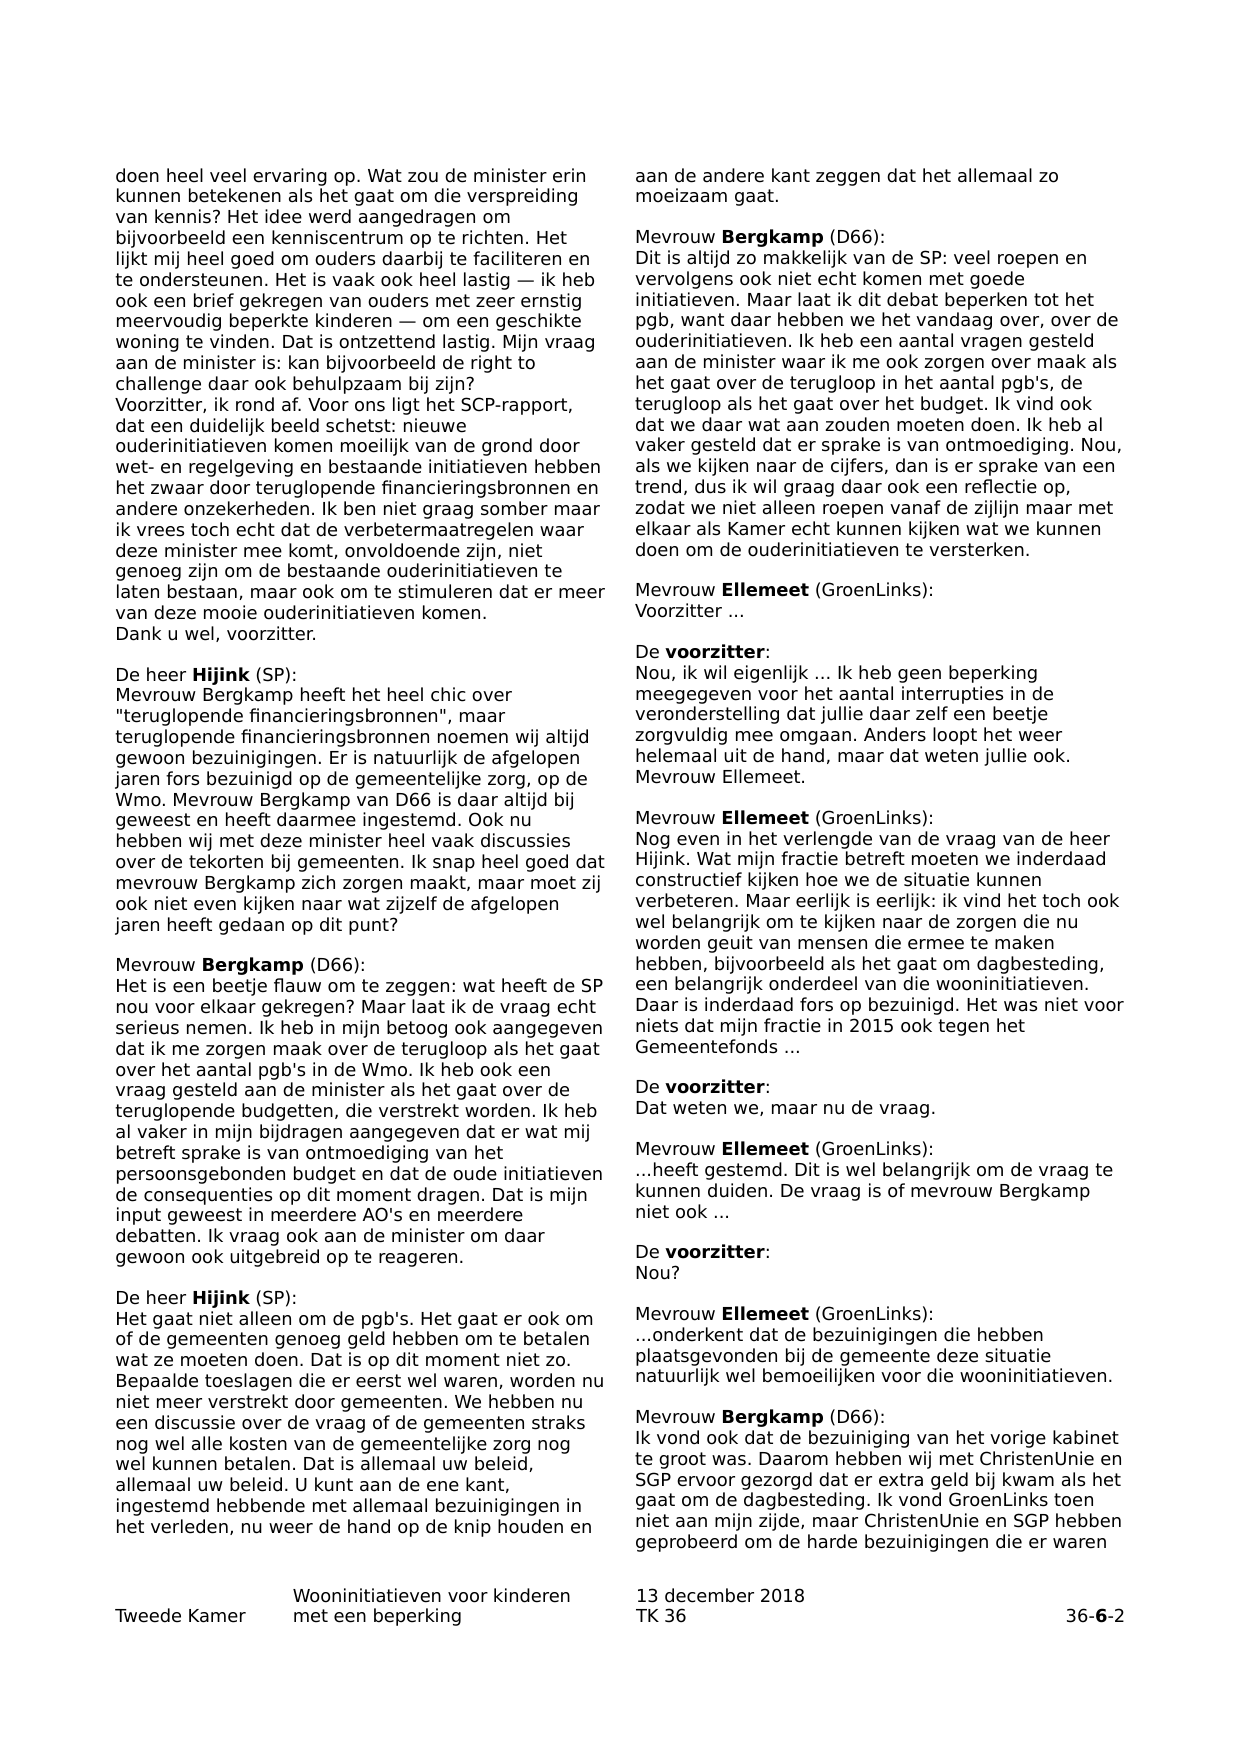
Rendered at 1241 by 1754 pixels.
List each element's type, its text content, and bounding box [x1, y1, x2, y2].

text doen heel veel ervaring op. Wat zou de minister erin kunnen betekenen als het gaat om die verspreiding van kennis? Het idee werd aangedragen om bijvoorbeeld een kenniscentrum op te richten. Het lijkt mij heel goed om ouders daarbij te faciliteren en te ondersteunen. Het is vaak ook heel lastig — ik heb ook een brief gekregen van ouders met zeer ernstig meervoudig beperkte kinderen — om een geschikte woning te vinden. Dat is ontzettend lastig. Mijn vraag aan de minister is: kan bijvoorbeeld de right to challenge daar ook behulpzaam bij zijn? [115, 165, 605, 394]
text Mevrouw Ellemeet (GroenLinks): [635, 807, 1125, 828]
text Dit is altijd zo makkelijk van de SP: veel roepen en vervolgens ook niet echt komen met goede initiatieven. Maar laat ik dit debat beperken tot het pgb, want daar hebben we het vandaag over, over de ouderinitiatieven. Ik heb een aantal vragen gesteld aan de minister waar ik me ook zorgen over maak als het gaat over de terugloop in het aantal pgb's, de terugloop als het gaat over het budget. Ik vind ook dat we daar wat aan zouden moeten doen. Ik heb al vaker gesteld dat er sprake is van ontmoediging. Nou, als we kijken naar de cijfers, dan is er sprake van een trend, dus ik wil graag daar ook een reflectie op, zodat we niet alleen roepen vanaf de zijlijn maar met elkaar als Kamer echt kunnen kijken wat we kunnen doen om de ouderinitiatieven te versterken. [635, 248, 1125, 560]
text Ik vond ook dat de bezuiniging van het vorige kabinet te groot was. Daarom hebben wij met ChristenUnie en SGP ervoor gezorgd dat er extra geld bij kwam als het gaat om de dagbesteding. Ik vond GroenLinks toen niet aan mijn zijde, maar ChristenUnie en SGP hebben geprobeerd om de harde bezuinigingen die er waren [635, 1428, 1125, 1553]
text De heer Hijink (SP): [115, 664, 605, 685]
text De voorzitter: [635, 642, 1125, 662]
text Het is een beetje flauw om te zeggen: wat heeft de SP nou voor elkaar gekregen? Maar laat ik de vraag echt serieus nemen. Ik heb in mijn betoog ook aangegeven dat ik me zorgen maak over de terugloop als het gaat over het aantal pgb's in de Wmo. Ik heb ook een vraag gesteld aan de minister als het gaat over de teruglopende budgetten, die verstrekt worden. Ik heb al vaker in mijn bijdragen aangegeven dat er wat mij betreft sprake is van ontmoediging van het persoonsgebonden budget en dat de oude initiatieven de consequenties op dit moment dragen. Dat is mijn input geweest in meerdere AO's en meerdere debatten. Ik vraag ook aan de minister om daar gewoon ook uitgebreid op te reageren. [115, 976, 605, 1268]
text Nou, ik wil eigenlijk ... Ik heb geen beperking meegegeven voor het aantal interrupties in de veronderstelling dat jullie daar zelf een beetje zorgvuldig mee omgaan. Anders loopt het weer helemaal uit de hand, maar dat weten jullie ook. Mevrouw Ellemeet. [635, 662, 1125, 787]
text ...onderkent dat de bezuinigingen die hebben plaatsgevonden bij de gemeente deze situatie natuurlijk wel bemoeilijken voor die wooninitiatieven. [635, 1324, 1125, 1387]
text aan de andere kant zeggen dat het allemaal zo moeizaam gaat. [635, 165, 1125, 207]
text Mevrouw Bergkamp heeft het heel chic over "teruglopende financieringsbronnen", maar teruglopende financieringsbronnen noemen wij altijd gewoon bezuinigingen. Er is natuurlijk de afgelopen jaren fors bezuinigd op de gemeentelijke zorg, op de Wmo. Mevrouw Bergkamp van D66 is daar altijd bij geweest en heeft daarmee ingestemd. Ook nu hebben wij met deze minister heel vaak discussies over de tekorten bij gemeenten. Ik snap heel goed dat mevrouw Bergkamp zich zorgen maakt, maar moet zij ook niet even kijken naar wat zijzelf de afgelopen jaren heeft gedaan op dit punt? [115, 685, 605, 935]
text Nog even in het verlengde van de vraag van de heer Hijink. Wat mijn fractie betreft moeten we inderdaad constructief kijken hoe we de situatie kunnen verbeteren. Maar eerlijk is eerlijk: ik vind het toch ook wel belangrijk om te kijken naar de zorgen die nu worden geuit van mensen die ermee te maken hebben, bijvoorbeeld als het gaat om dagbesteding, een belangrijk onderdeel van die wooninitiatieven. Daar is inderdaad fors op bezuinigd. Het was niet voor niets dat mijn fractie in 2015 ook tegen het Gemeentefonds ... [635, 828, 1125, 1057]
text Nou? [635, 1263, 1125, 1284]
text Mevrouw Bergkamp (D66): [635, 1407, 1125, 1428]
text Mevrouw Ellemeet (GroenLinks): [635, 580, 1125, 601]
text Dank u wel, voorzitter. [115, 624, 605, 644]
text Het gaat niet alleen om de pgb's. Het gaat er ook om of de gemeenten genoeg geld hebben om te betalen wat ze moeten doen. Dat is op dit moment niet zo. Bepaalde toeslagen die er eerst wel waren, worden nu niet meer verstrekt door gemeenten. We hebben nu een discussie over de vraag of de gemeenten straks nog wel alle kosten van de gemeentelijke zorg nog wel kunnen betalen. Dat is allemaal uw beleid, allemaal uw beleid. U kunt aan de ene kant, ingestemd hebbende met allemaal bezuinigingen in het verleden, nu weer de hand op de knip houden en [115, 1308, 605, 1537]
text De heer Hijink (SP): [115, 1288, 605, 1308]
text Mevrouw Ellemeet (GroenLinks): [635, 1139, 1125, 1160]
text Voorzitter ... [635, 601, 1125, 622]
text Dat weten we, maar nu de vraag. [635, 1098, 1125, 1119]
text ...heeft gestemd. Dit is wel belangrijk om de vraag te kunnen duiden. De vraag is of mevrouw Bergkamp niet ook ... [635, 1160, 1125, 1222]
text Voorzitter, ik rond af. Voor ons ligt het SCP-rapport, dat een duidelijk beeld schetst: nieuwe ouderinitiatieven komen moeilijk van de grond door wet- en regelgeving en bestaande initiatieven hebben het zwaar door teruglopende financieringsbronnen en andere onzekerheden. Ik ben niet graag somber maar ik vrees toch echt dat de verbetermaatregelen waar deze minister mee komt, onvoldoende zijn, niet genoeg zijn om de bestaande ouderinitiatieven te laten bestaan, maar ook om te stimuleren dat er meer van deze mooie ouderinitiatieven komen. [115, 394, 605, 624]
text Mevrouw Bergkamp (D66): [115, 955, 605, 976]
text Mevrouw Bergkamp (D66): [635, 227, 1125, 248]
text De voorzitter: [635, 1242, 1125, 1263]
text De voorzitter: [635, 1077, 1125, 1098]
text Mevrouw Ellemeet (GroenLinks): [635, 1304, 1125, 1324]
